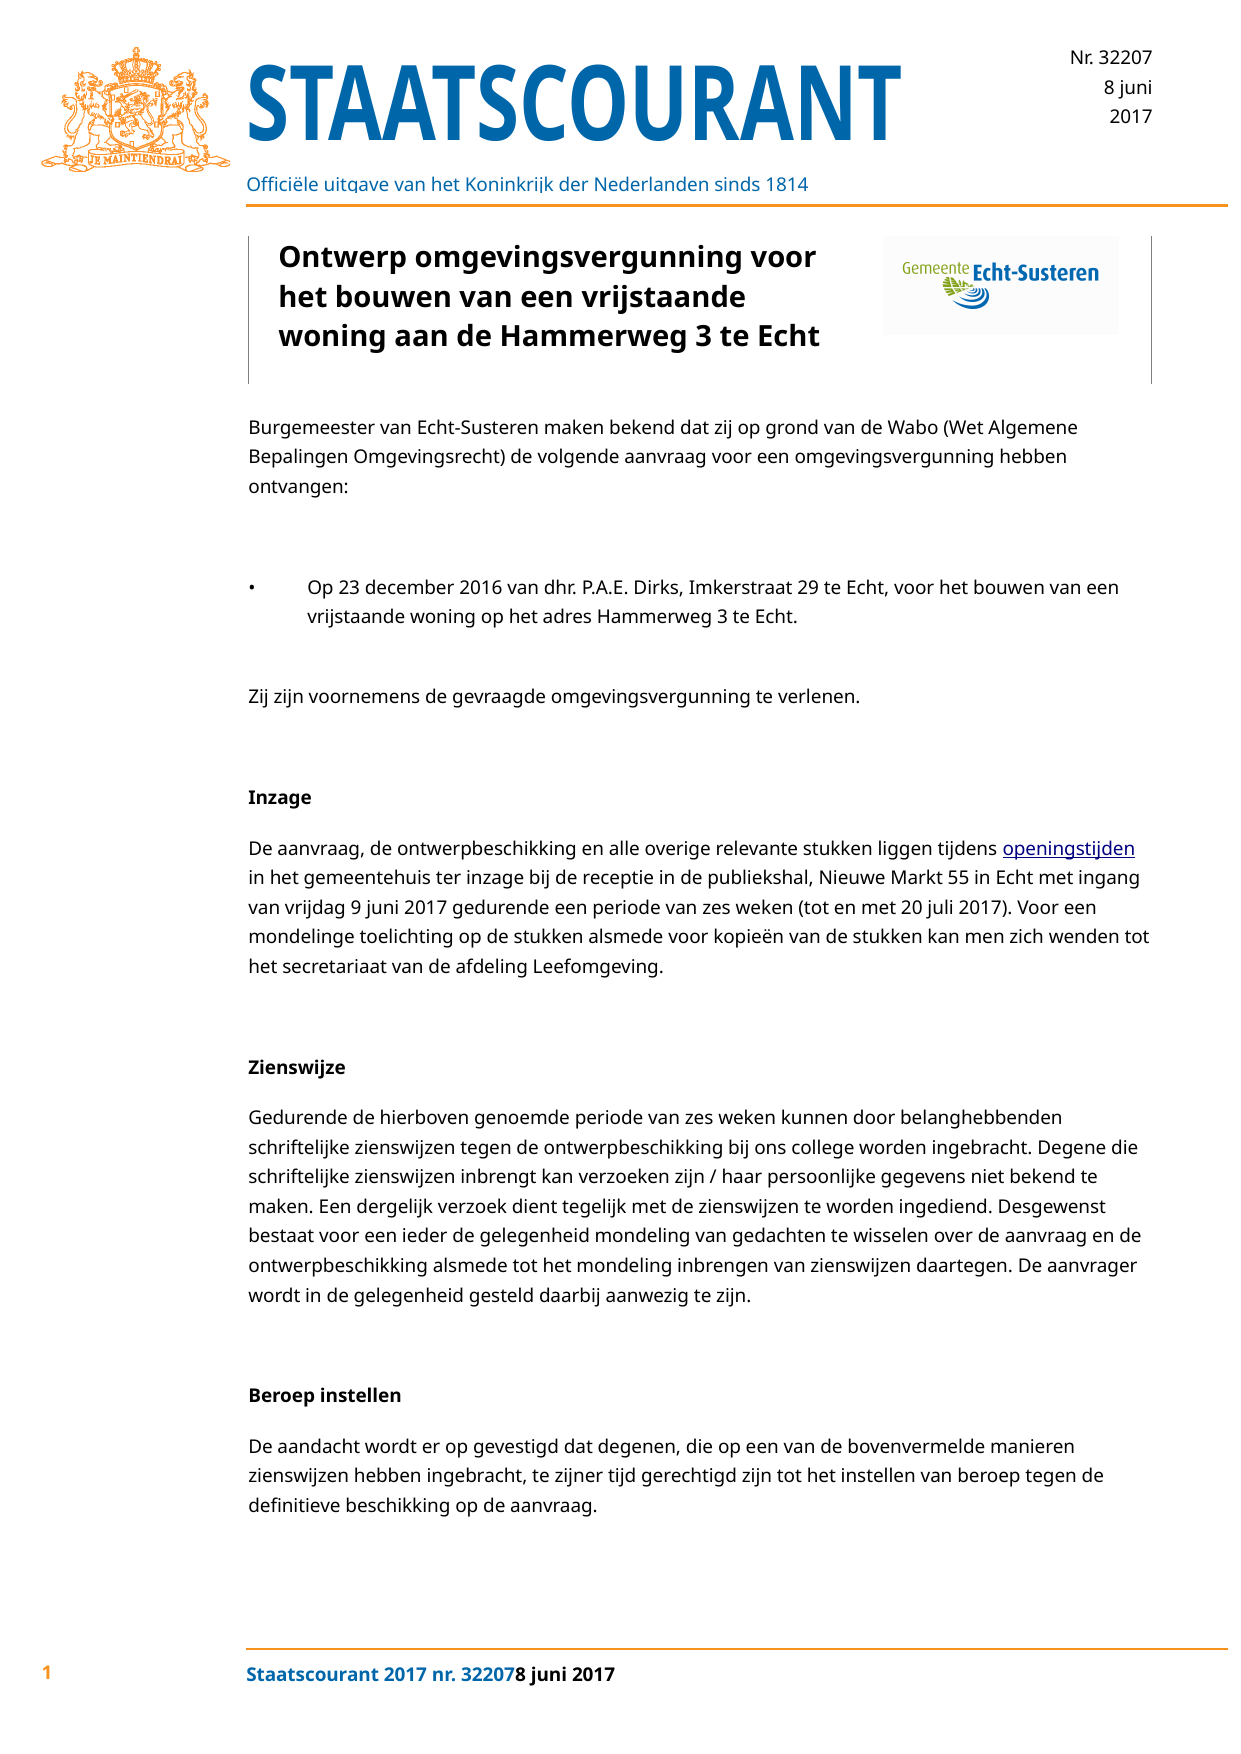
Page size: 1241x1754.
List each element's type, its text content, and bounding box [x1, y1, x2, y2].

picture [41, 47, 231, 172]
text Beroep instellen [248, 1383, 1152, 1408]
table_header [850, 236, 1151, 384]
list Op 23 december 2016 van dhr. P.A.E. Dirks, Imkerstraat 29 te Echt, voor het bouwen van een vrijstaande woning op het adres Hammerweg 3 te Echt. [248, 574, 1152, 629]
picture [882, 236, 1119, 335]
table_header Ontwerp omgevingsvergunning voor het bouwen van een vrijstaande woning aan de Hammerweg 3 te Echt [249, 236, 850, 384]
text Burgemeester van Echt-Susteren maken bekend dat zij op grond van de Wabo (Wet Algemene Bepalingen Omgevingsrecht) de volgende aanvraag voor een omgevingsvergunning hebben ontvangen: [248, 414, 1152, 499]
text Zij zijn voornemens de gevraagde omgevingsvergunning te verlenen. [248, 683, 1152, 709]
text Zienswijze [248, 1054, 1152, 1080]
text De aandacht wordt er op gevestigd dat degenen, die op een van de bovenvermelde manieren zienswijzen hebben ingebracht, te zijner tijd gerechtigd zijn tot het instellen van beroep tegen de definitieve beschikking op de aanvraag. [248, 1433, 1152, 1518]
text Inzage [248, 784, 1152, 810]
text Gedurende de hierboven genoemde periode van zes weken kunnen door belanghebbenden schriftelijke zienswijzen tegen de ontwerpbeschikking bij ons college worden ingebracht. Degene die schriftelijke zienswijzen inbrengt kan verzoeken zijn / haar persoonlijke gegevens niet bekend te maken. Een dergelijk verzoek dient tegelijk met de zienswijzen te worden ingediend. Desgewenst bestaat voor een ieder de gelegenheid mondeling van gedachten te wisselen over de aanvraag en de ontwerpbeschikking alsmede tot het mondeling inbrengen van zienswijzen daartegen. De aanvrager wordt in de gelegenheid gesteld daarbij aanwezig te zijn. [248, 1104, 1152, 1308]
text De aanvraag, de ontwerpbeschikking en alle overige relevante stukken liggen tijdens openingstijden in het gemeentehuis ter inzage bij de receptie in de publiekshal, Nieuwe Markt 55 in Echt met ingang van vrijdag 9 juni 2017 gedurende een periode van zes weken (tot en met 20 juli 2017). Voor een mondelinge toelichting op de stukken alsmede voor kopieën van de stukken kan men zich wenden tot het secretariaat van de afdeling Leefomgeving. [248, 835, 1152, 979]
